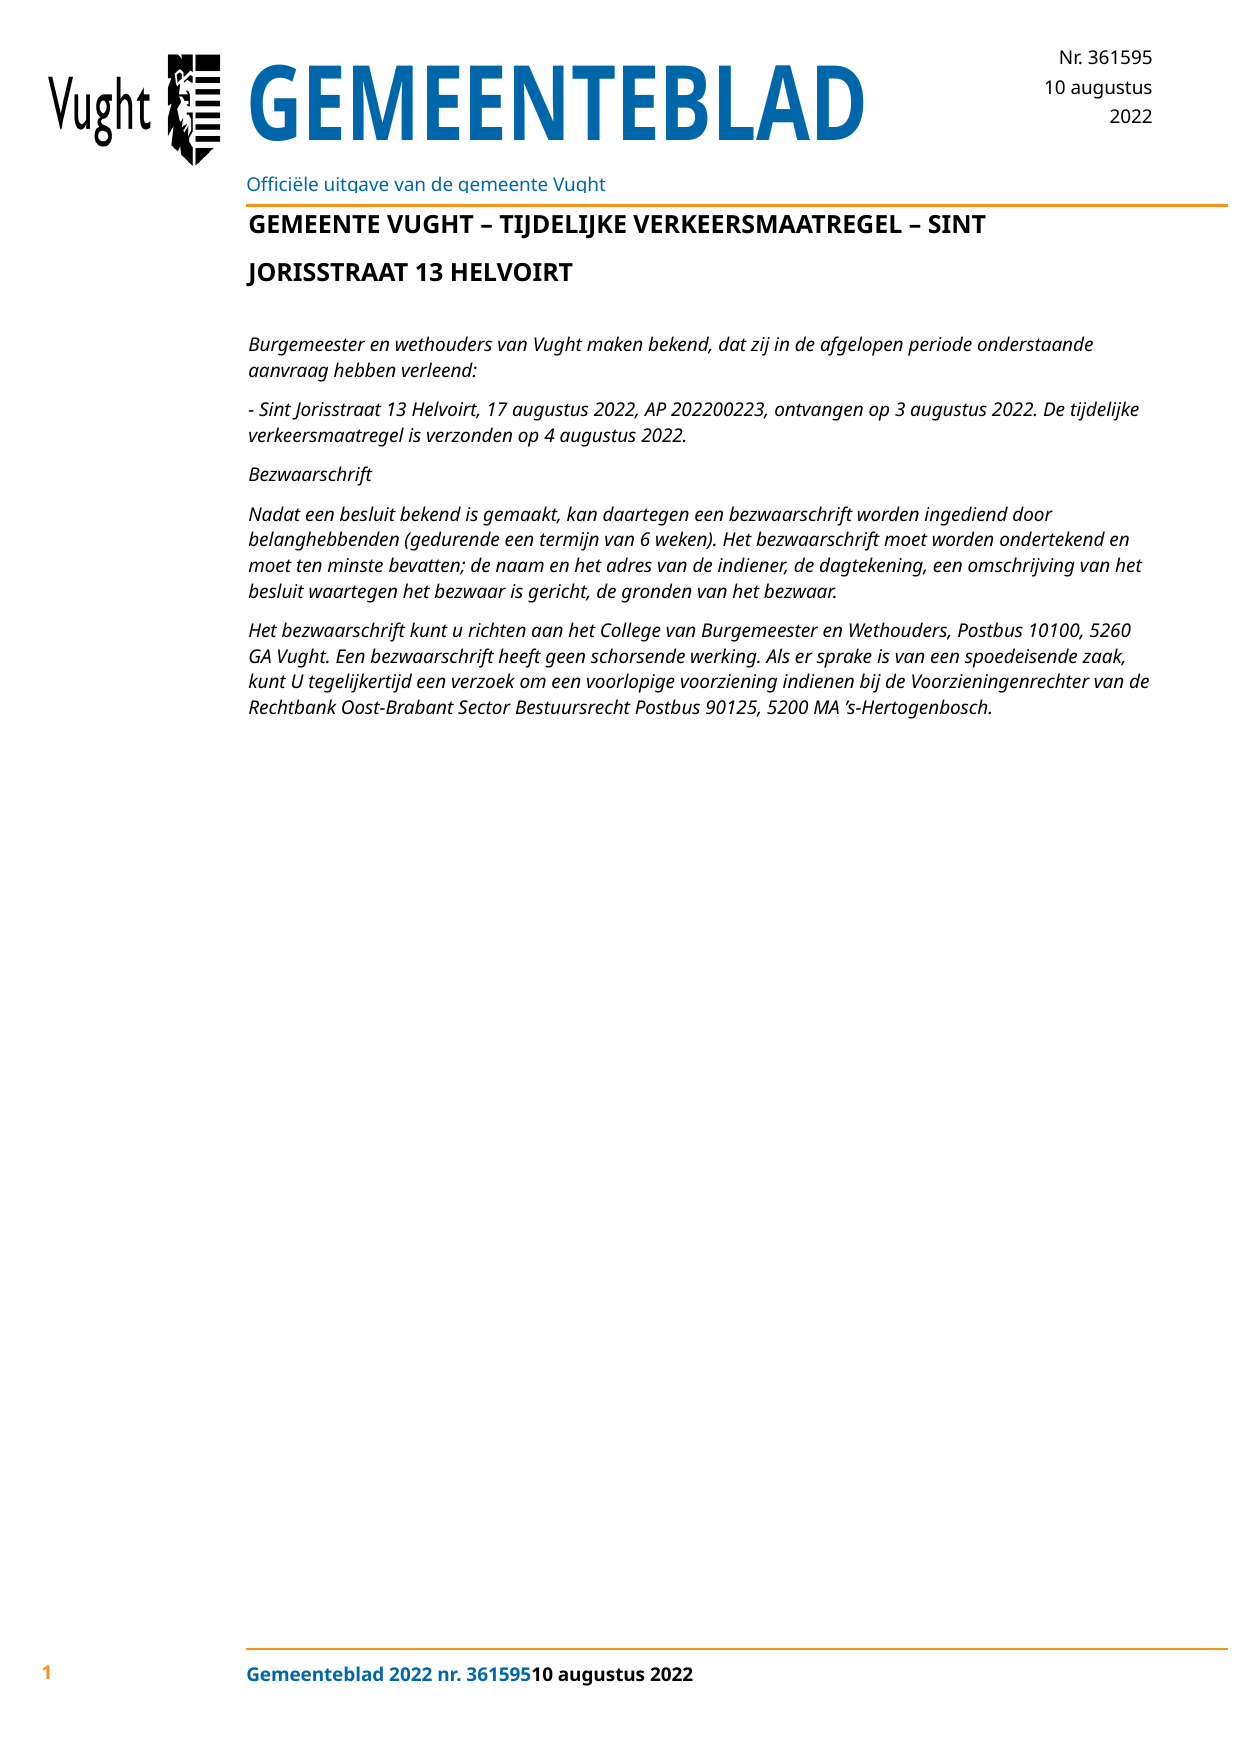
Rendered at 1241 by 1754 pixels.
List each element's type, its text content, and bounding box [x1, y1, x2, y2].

text Nadat een besluit bekend is gemaakt, kan daartegen een bezwaarschrift worden ingediend door belanghebbenden (gedurende een termijn van 6 weken). Het bezwaarschrift moet worden ondertekend en moet ten minste bevatten; de naam en het adres van de indiener, de dagtekening, een omschrijving van het besluit waartegen het bezwaar is gericht, de gronden van het bezwaar. [248, 501, 1152, 604]
picture [41, 47, 231, 172]
text Burgemeester en wethouders van Vught maken bekend, dat zij in de afgelopen periode onderstaande aanvraag hebben verleend: [248, 331, 1152, 383]
text Het bezwaarschrift kunt u richten aan het College van Burgemeester en Wethouders, Postbus 10100, 5260 GA Vught. Een bezwaarschrift heeft geen schorsende werking. Als er sprake is van een spoedeisende zaak, kunt U tegelijkertijd een verzoek om een voorlopige voorziening indienen bij de Voorzieningenrechter van de Rechtbank Oost-Brabant Sector Bestuursrecht Postbus 90125, 5200 MA ’s-Hertogenbosch. [248, 617, 1152, 720]
text - Sint Jorisstraat 13 Helvoirt, 17 augustus 2022, AP 202200223, ontvangen op 3 augustus 2022. De tijdelijke verkeersmaatregel is verzonden op 4 augustus 2022. [248, 396, 1152, 448]
text Bezwaarschrift [248, 461, 1152, 487]
text GEMEENTE VUGHT – TIJDELIJKE VERKEERSMAATREGEL – SINT JORISSTRAAT 13 HELVOIRT [248, 207, 1152, 288]
